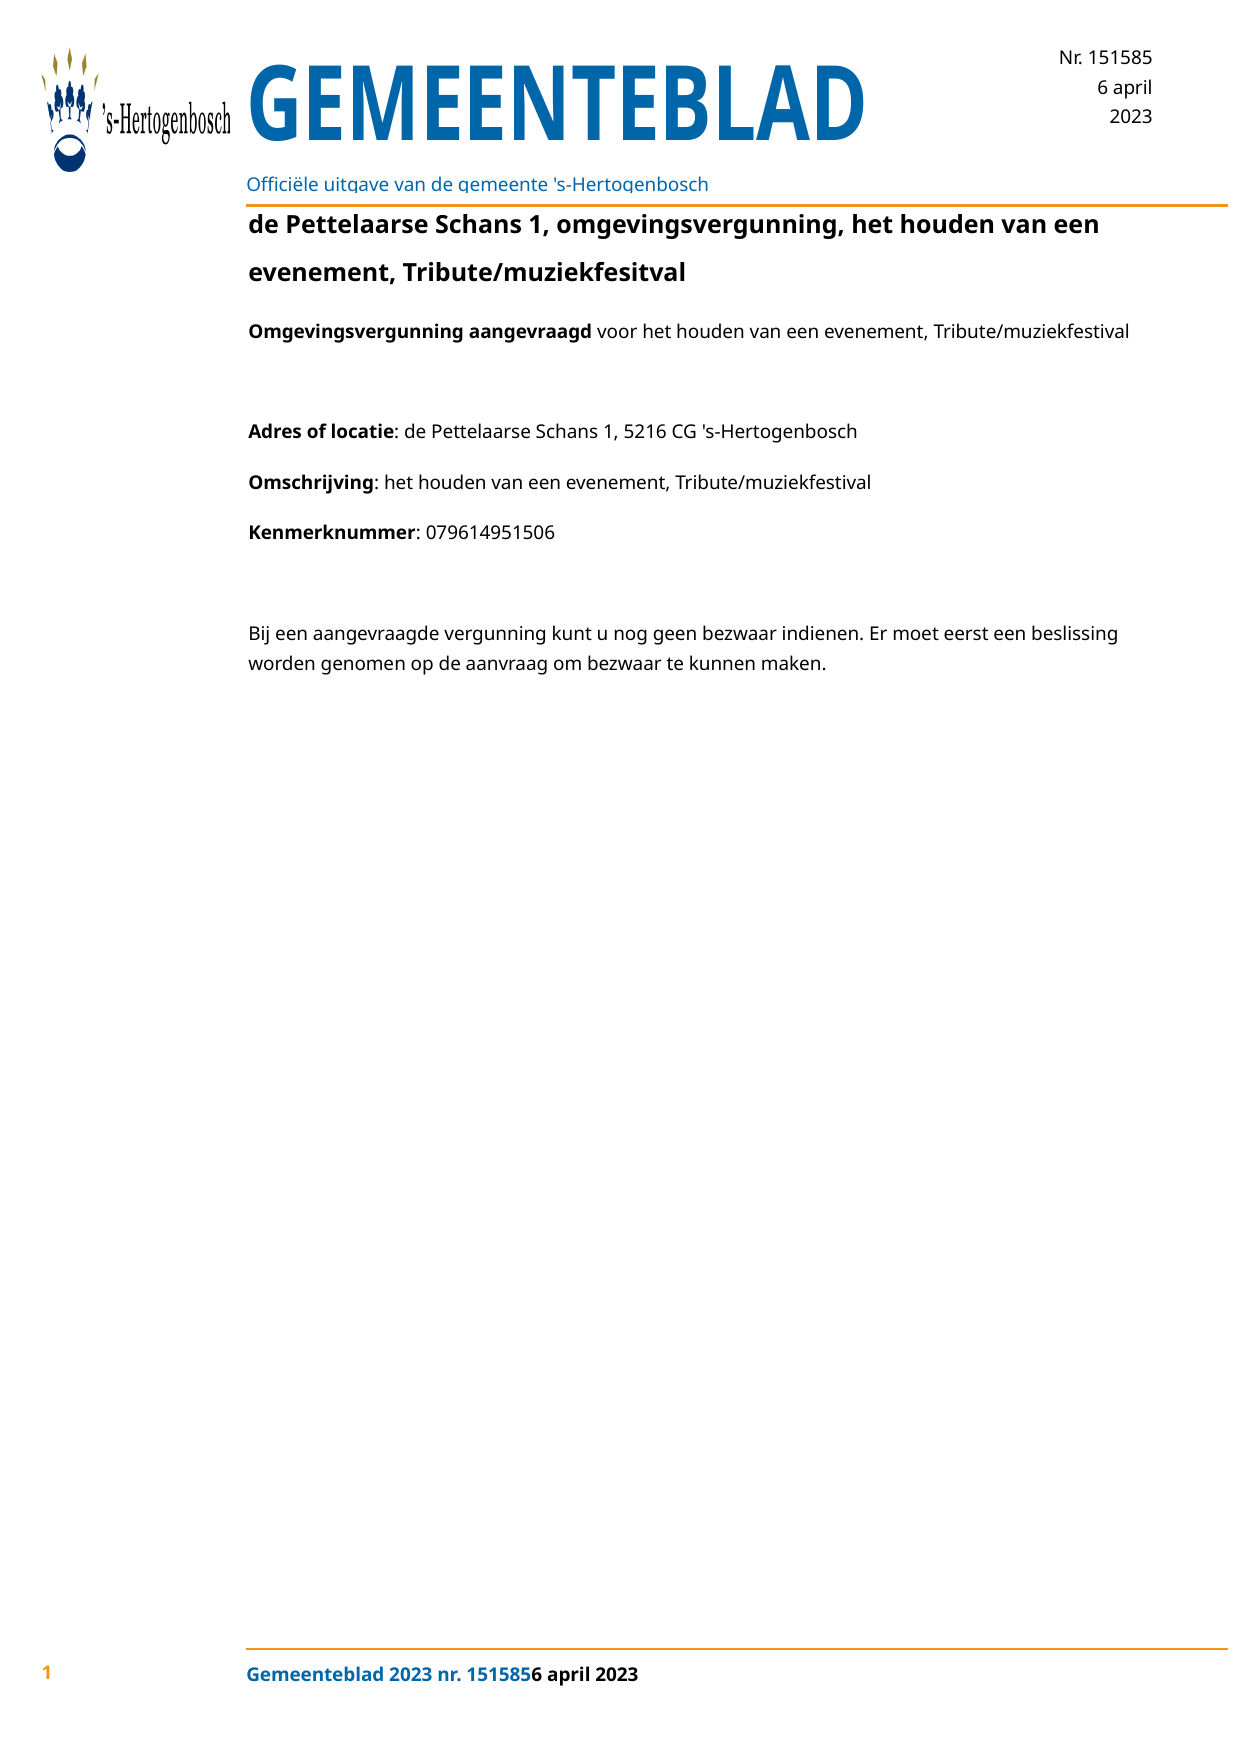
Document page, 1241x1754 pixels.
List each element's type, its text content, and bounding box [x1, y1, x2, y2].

text de Pettelaarse Schans 1, omgevingsvergunning, het houden van een evenement, Tribute/muziekfesitval [248, 207, 1152, 288]
text Bij een aangevraagde vergunning kunt u nog geen bezwaar indienen. Er moet eerst een beslissing worden genomen op de aanvraag om bezwaar te kunnen maken. [248, 620, 1152, 676]
text Kenmerknummer: 079614951506 [248, 519, 1152, 545]
picture [41, 47, 231, 172]
text Omgevingsvergunning aangevraagd voor het houden van een evenement, Tribute/muziekfestival [248, 318, 1152, 344]
text Omschrijving: het houden van een evenement, Tribute/muziekfestival [248, 469, 1152, 495]
text Adres of locatie: de Pettelaarse Schans 1, 5216 CG 's-Hertogenbosch [248, 419, 1152, 444]
